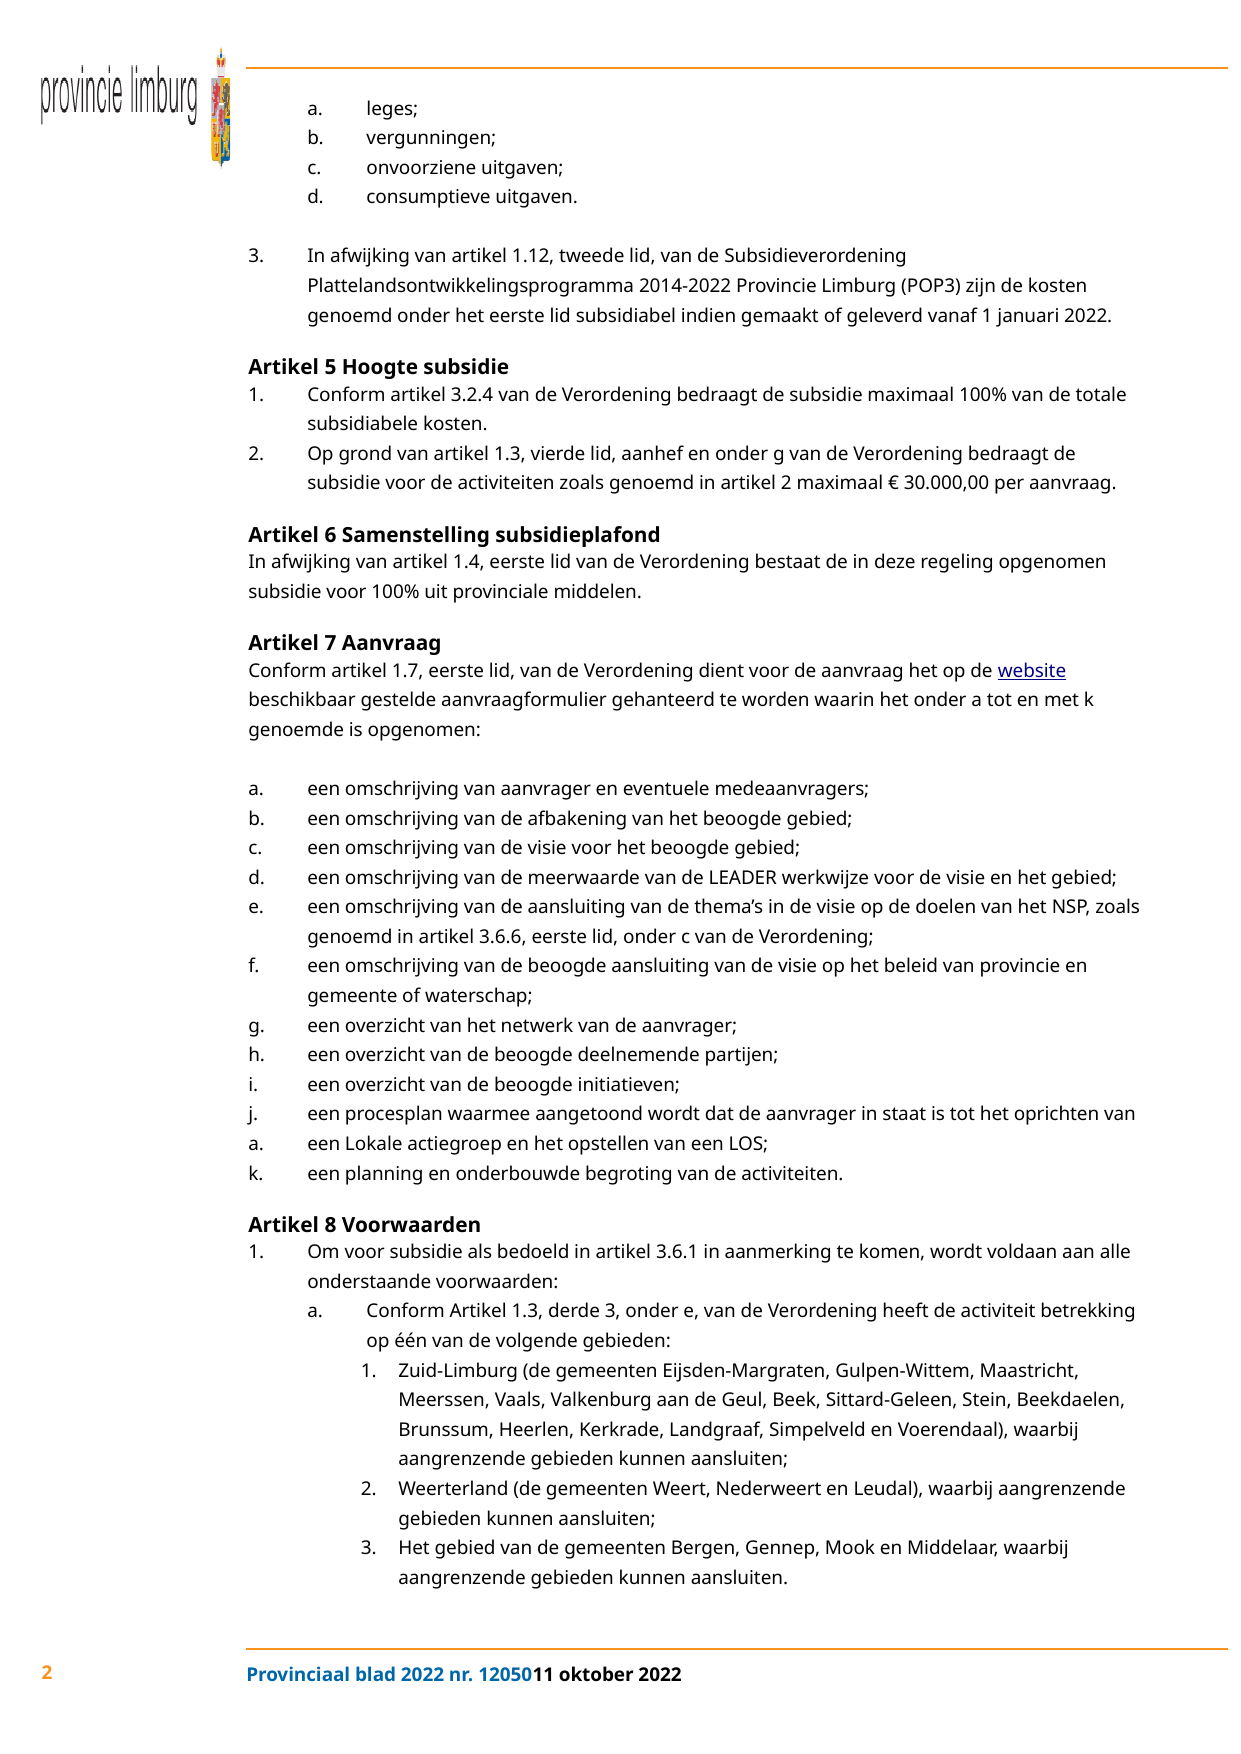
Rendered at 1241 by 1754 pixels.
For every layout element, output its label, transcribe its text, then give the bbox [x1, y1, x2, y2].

list een overzicht van het netwerk van de aanvrager; [248, 1012, 1152, 1037]
list een omschrijving van de beoogde aansluiting van de visie op het beleid van provincie en gemeente of waterschap; [248, 953, 1152, 1008]
list een procesplan waarmee aangetoond wordt dat de aanvrager in staat is tot het oprichten van [248, 1101, 1152, 1126]
list een omschrijving van de meerwaarde van de LEADER werkwijze voor de visie en het gebied; [248, 864, 1152, 889]
list Conform Artikel 1.3, derde 3, onder e, van de Verordening heeft de activiteit betrekking op één van de volgende gebieden: [307, 1298, 1152, 1353]
list een omschrijving van de afbakening van het beoogde gebied; [248, 805, 1152, 830]
list Het gebied van de gemeenten Bergen, Gennep, Mook en Middelaar, waarbij aangrenzende gebieden kunnen aansluiten. [361, 1534, 1152, 1590]
text Artikel 7 Aanvraag [248, 628, 1152, 657]
list een omschrijving van aanvrager en eventuele medeaanvragers; [248, 775, 1152, 801]
list Weerterland (de gemeenten Weert, Nederweert en Leudal), waarbij aangrenzende gebieden kunnen aansluiten; [361, 1475, 1152, 1531]
picture [41, 47, 231, 172]
text Artikel 5 Hoogte subsidie [248, 352, 1152, 381]
list consumptieve uitgaven. [307, 183, 1152, 209]
list leges; [307, 95, 1152, 121]
list een omschrijving van de aansluiting van de thema’s in de visie op de doelen van het NSP, zoals genoemd in artikel 3.6.6, eerste lid, onder c van de Verordening; [248, 893, 1152, 949]
text In afwijking van artikel 1.4, eerste lid van de Verordening bestaat de in deze regeling opgenomen subsidie voor 100% uit provinciale middelen. [248, 548, 1152, 604]
list Conform artikel 3.2.4 van de Verordening bedraagt de subsidie maximaal 100% van de totale subsidiabele kosten. [248, 381, 1152, 436]
list een overzicht van de beoogde initiatieven; [248, 1071, 1152, 1097]
text Artikel 8 Voorwaarden [248, 1210, 1152, 1238]
list een Lokale actiegroep en het opstellen van een LOS; [248, 1130, 1152, 1156]
list onvoorziene uitgaven; [307, 154, 1152, 180]
list vergunningen; [307, 124, 1152, 150]
text Conform artikel 1.7, eerste lid, van de Verordening dient voor de aanvraag het op de website beschikbaar gestelde aanvraagformulier gehanteerd te worden waarin het onder a tot en met k genoemde is opgenomen: [248, 657, 1152, 742]
list een planning en onderbouwde begroting van de activiteiten. [248, 1160, 1152, 1185]
list een overzicht van de beoogde deelnemende partijen; [248, 1041, 1152, 1067]
list In afwijking van artikel 1.12, tweede lid, van de Subsidieverordening Plattelandsontwikkelingsprogramma 2014-2022 Provincie Limburg (POP3) zijn de kosten genoemd onder het eerste lid subsidiabel indien gemaakt of geleverd vanaf 1 januari 2022. [248, 243, 1152, 328]
list een omschrijving van de visie voor het beoogde gebied; [248, 834, 1152, 860]
list Om voor subsidie als bedoeld in artikel 3.6.1 in aanmerking te komen, wordt voldaan aan alle onderstaande voorwaarden: [248, 1238, 1152, 1294]
list Op grond van artikel 1.3, vierde lid, aanhef en onder g van de Verordening bedraagt de subsidie voor de activiteiten zoals genoemd in artikel 2 maximaal € 30.000,00 per aanvraag. [248, 440, 1152, 495]
list Zuid-Limburg (de gemeenten Eijsden-Margraten, Gulpen-Wittem, Maastricht, Meerssen, Vaals, Valkenburg aan de Geul, Beek, Sittard-Geleen, Stein, Beekdaelen, Brunssum, Heerlen, Kerkrade, Landgraaf, Simpelveld en Voerendaal), waarbij aangrenzende gebieden kunnen aansluiten; [361, 1357, 1152, 1471]
text Artikel 6 Samenstelling subsidieplafond [248, 520, 1152, 548]
